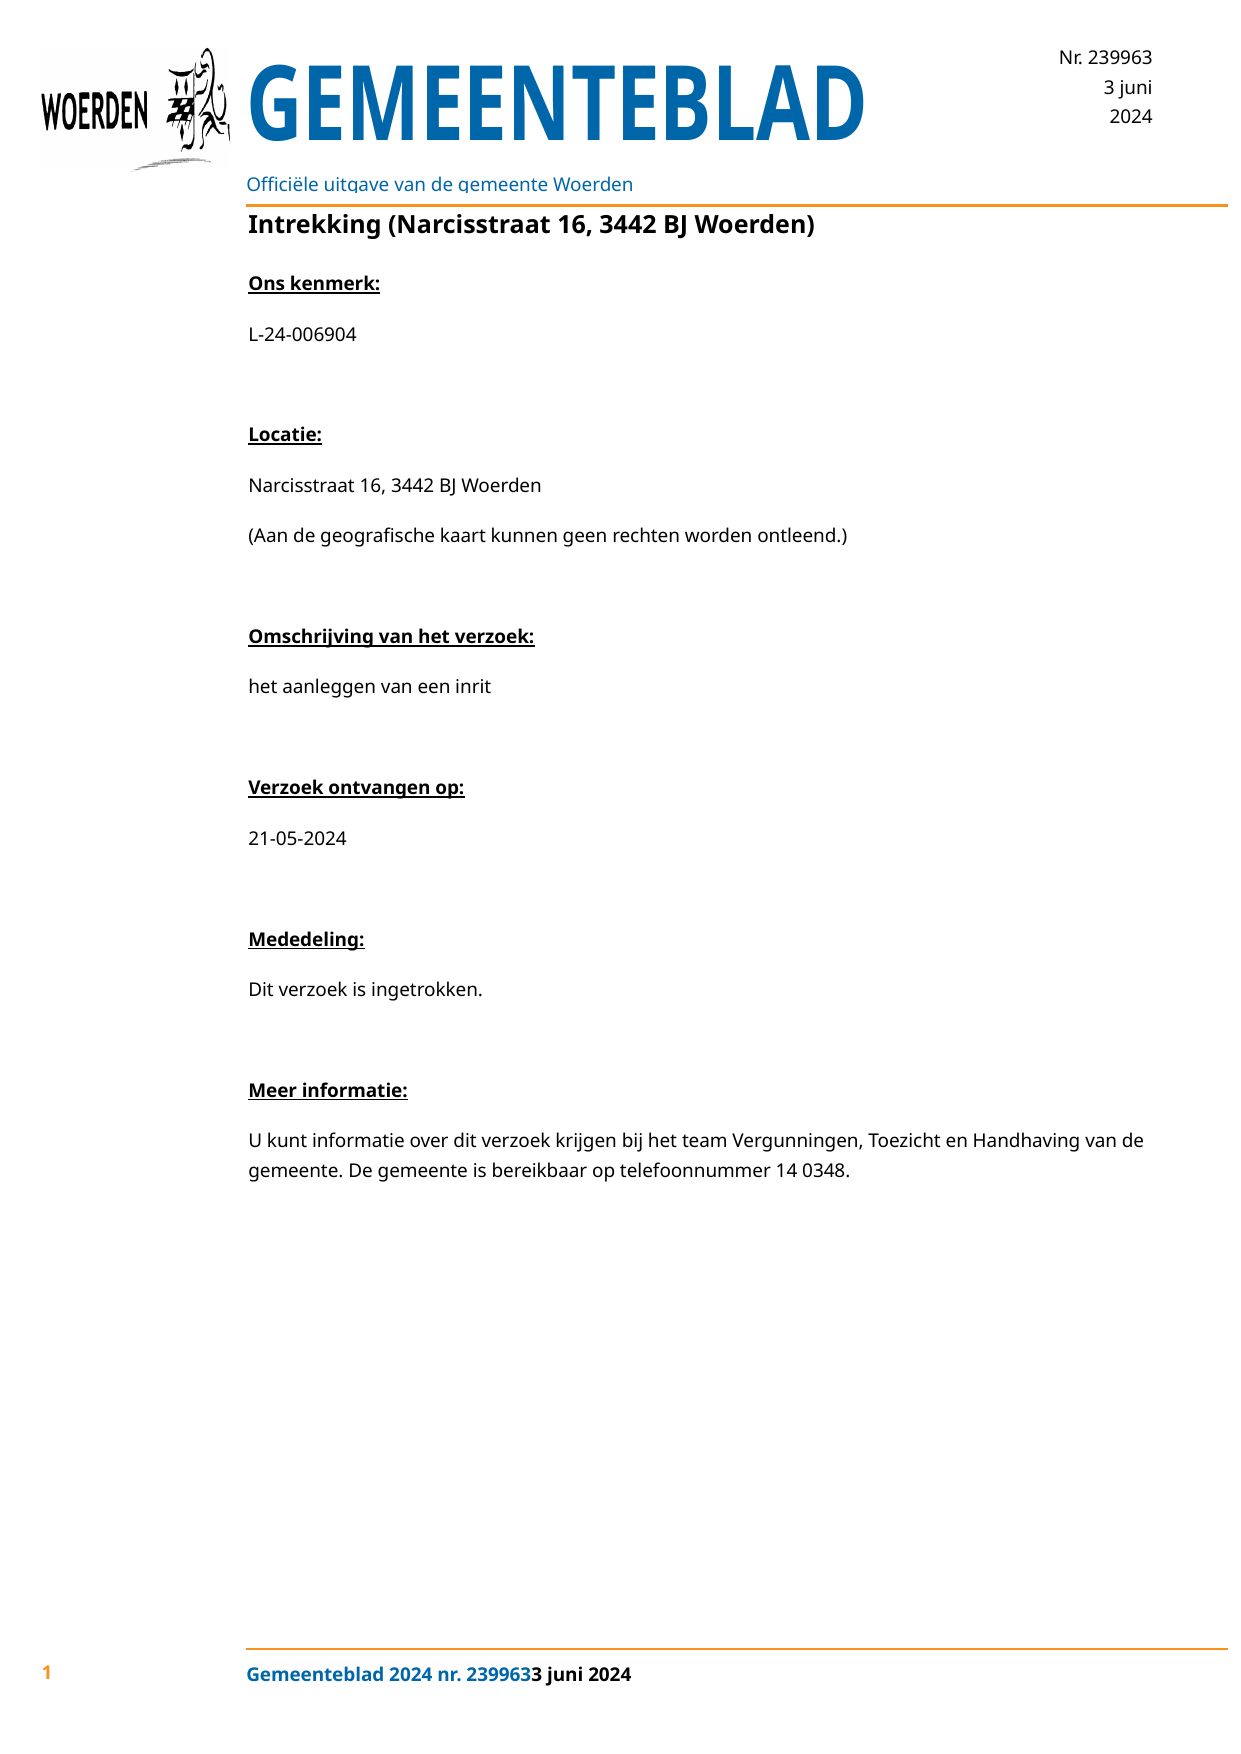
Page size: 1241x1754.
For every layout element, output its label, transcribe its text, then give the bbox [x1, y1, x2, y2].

text Ons kenmerk: [248, 270, 1152, 296]
text Narcisstraat 16, 3442 BJ Woerden [248, 472, 1152, 498]
text Locatie: [248, 422, 1152, 447]
text Mededeling: [248, 926, 1152, 951]
text U kunt informatie over dit verzoek krijgen bij het team Vergunningen, Toezicht en Handhaving van de gemeente. De gemeente is bereikbaar op telefoonnummer 14 0348. [248, 1127, 1152, 1183]
text Omschrijving van het verzoek: [248, 623, 1152, 649]
text Intrekking (Narcisstraat 16, 3442 BJ Woerden) [248, 207, 1152, 241]
text Verzoek ontvangen op: [248, 774, 1152, 800]
text het aanleggen van een inrit [248, 674, 1152, 699]
text 21-05-2024 [248, 825, 1152, 851]
text Meer informatie: [248, 1077, 1152, 1103]
text Dit verzoek is ingetrokken. [248, 976, 1152, 1002]
text (Aan de geografische kaart kunnen geen rechten worden ontleend.) [248, 522, 1152, 548]
text L-24-006904 [248, 321, 1152, 346]
picture [41, 47, 231, 172]
